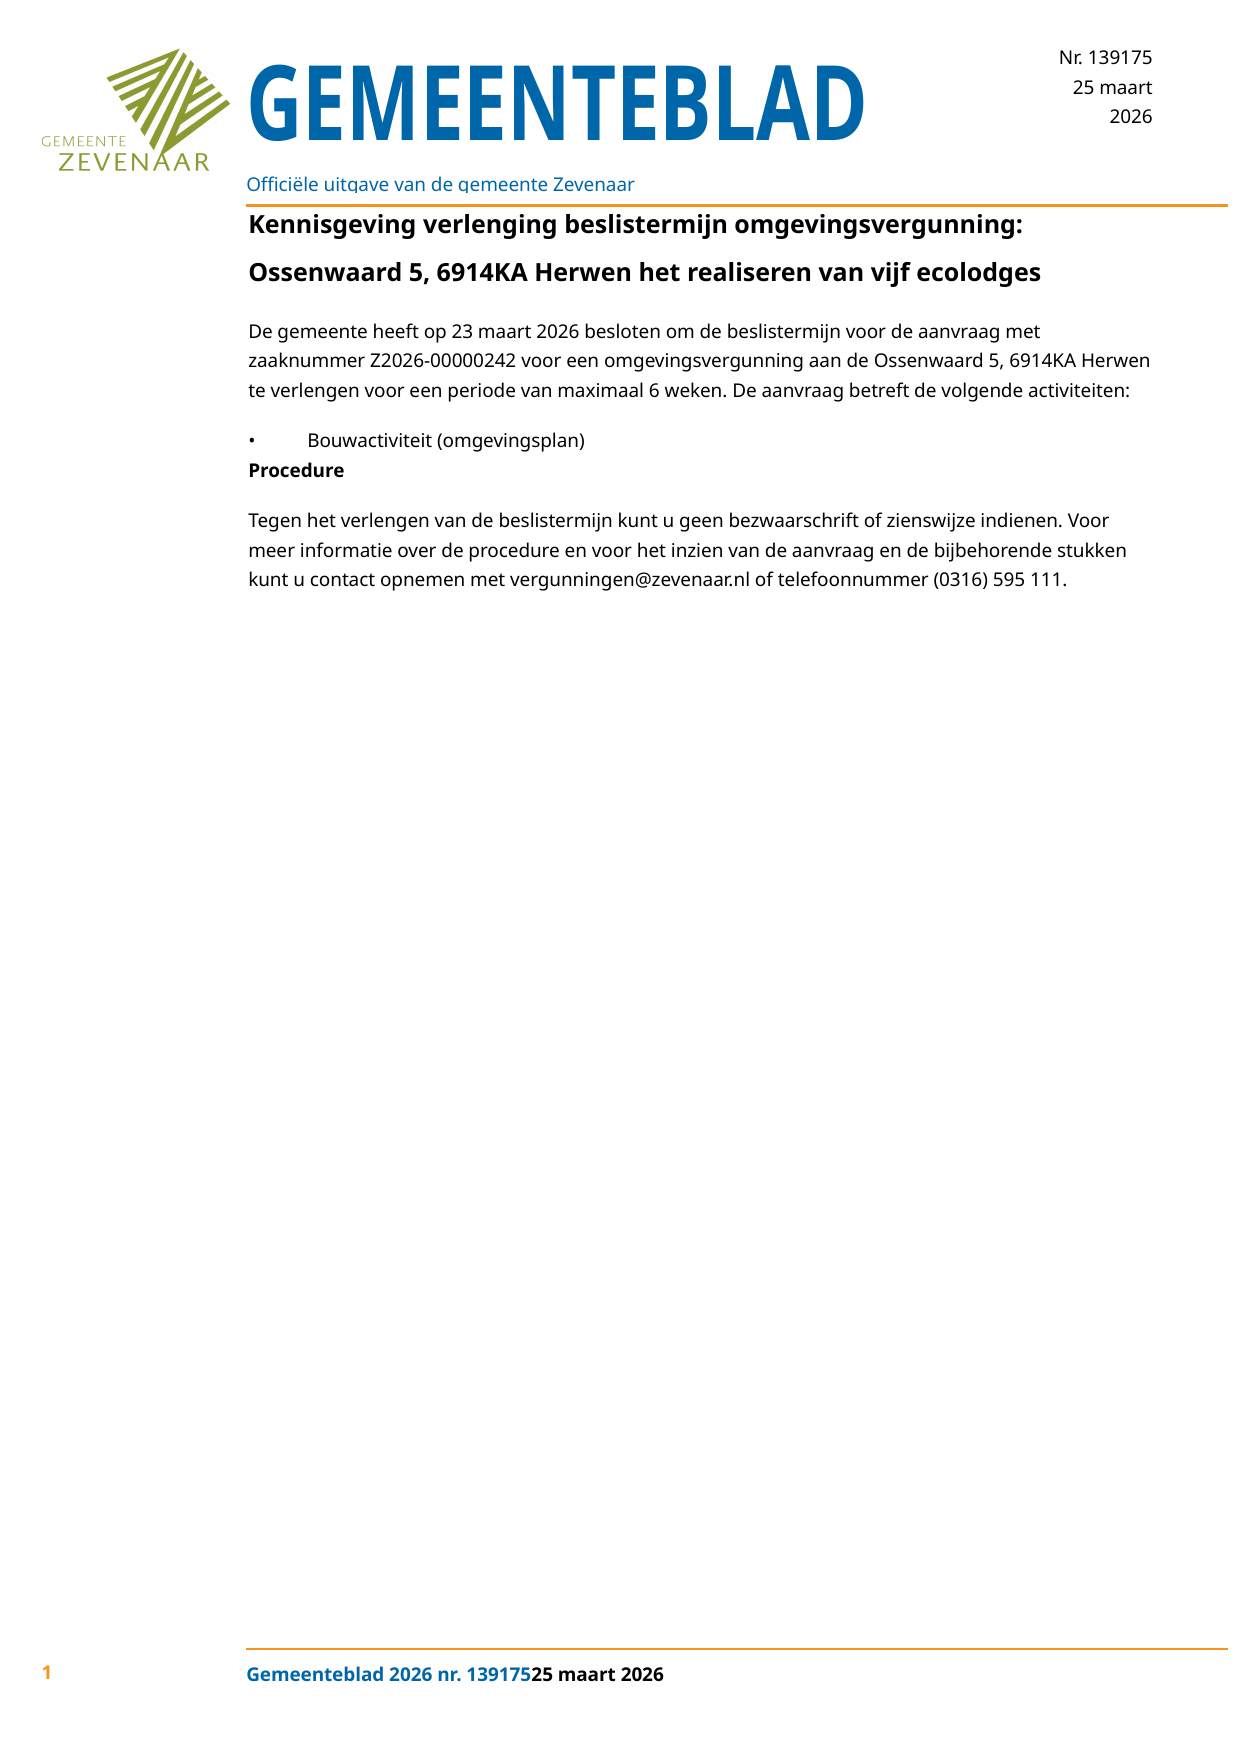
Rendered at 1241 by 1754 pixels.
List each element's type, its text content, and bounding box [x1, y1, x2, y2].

text Tegen het verlengen van de beslistermijn kunt u geen bezwaarschrift of zienswijze indienen. Voor meer informatie over de procedure en voor het inzien van de aanvraag en de bijbehorende stukken kunt u contact opnemen met vergunningen@zevenaar.nl of telefoonnummer (0316) 595 111. [248, 507, 1152, 592]
text Procedure [248, 457, 1152, 483]
list Bouwactiviteit (omgevingsplan) [248, 427, 1152, 453]
picture [41, 47, 231, 172]
text Kennisgeving verlenging beslistermijn omgevingsvergunning: Ossenwaard 5, 6914KA Herwen het realiseren van vijf ecolodges [248, 207, 1152, 288]
text De gemeente heeft op 23 maart 2026 besloten om de beslistermijn voor de aanvraag met zaaknummer Z2026-00000242 voor een omgevingsvergunning aan de Ossenwaard 5, 6914KA Herwen te verlengen voor een periode van maximaal 6 weken. De aanvraag betreft de volgende activiteiten: [248, 318, 1152, 403]
